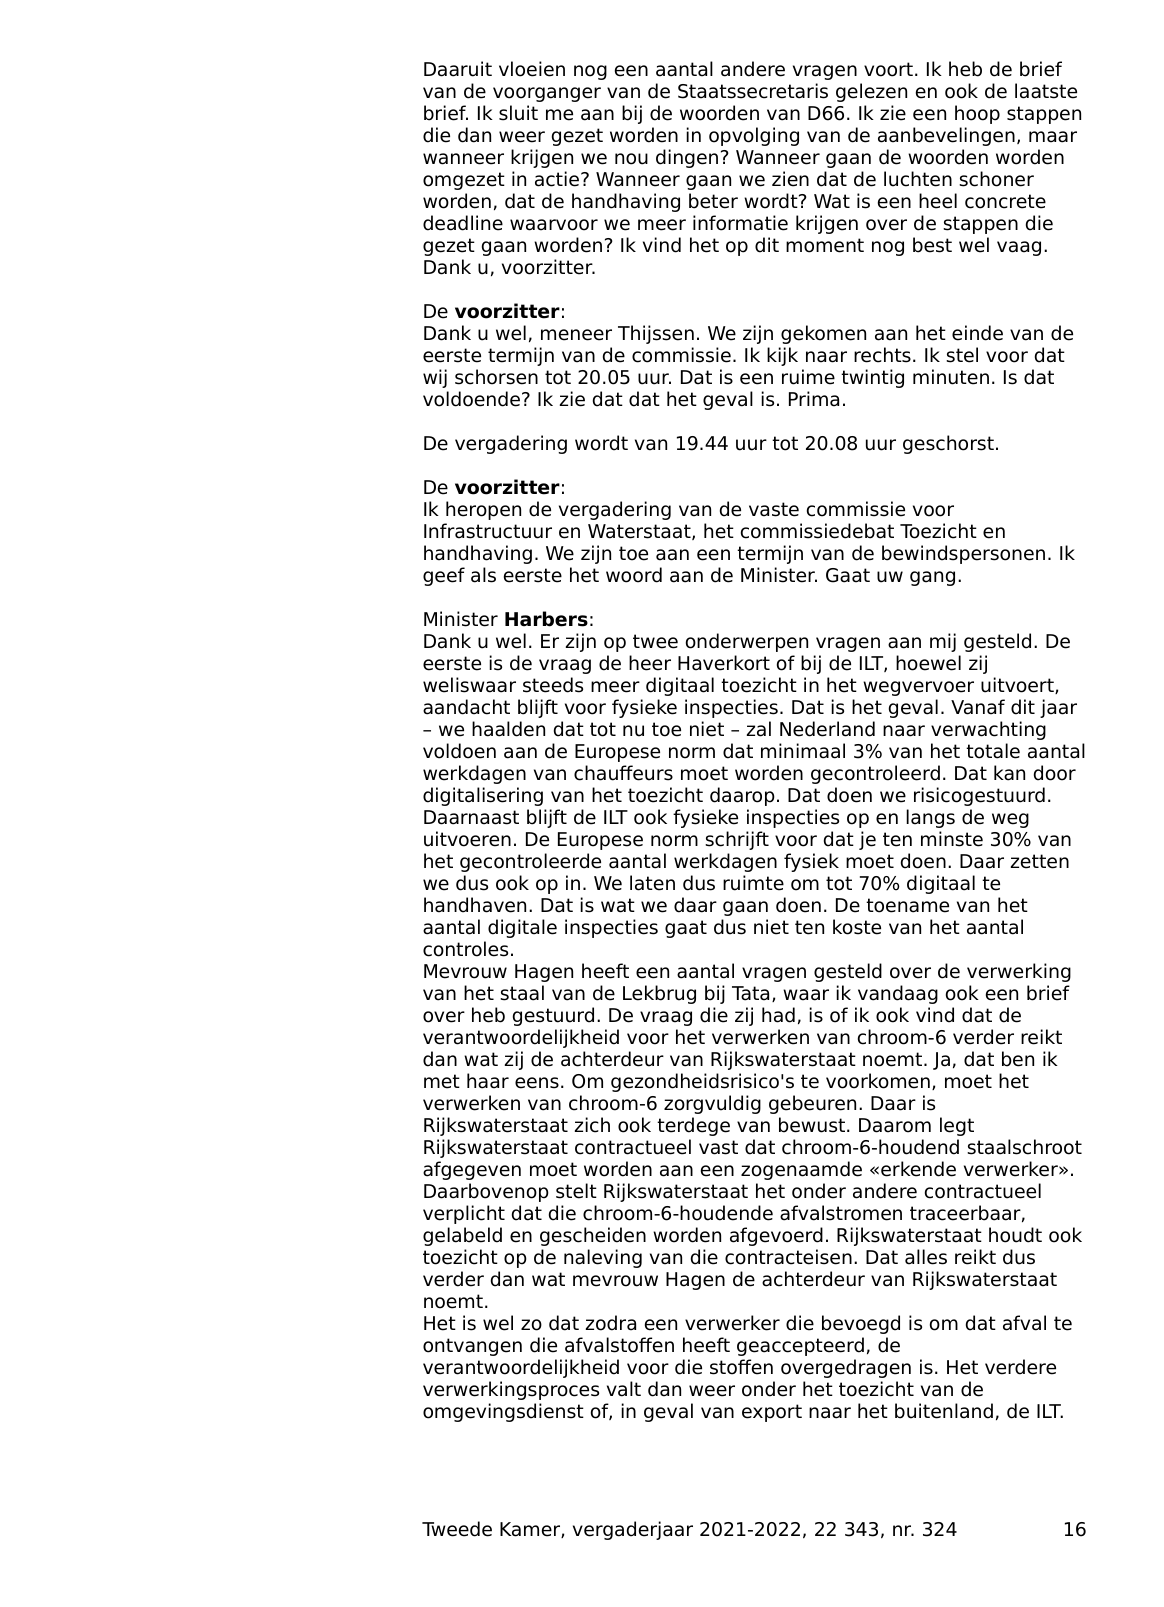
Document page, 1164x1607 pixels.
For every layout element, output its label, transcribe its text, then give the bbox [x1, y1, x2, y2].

text Het is wel zo dat zodra een verwerker die bevoegd is om dat afval te ontvangen die afvalstoffen heeft geaccepteerd, de verantwoordelijkheid voor die stoffen overgedragen is. Het verdere verwerkingsproces valt dan weer onder het toezicht van de omgevingsdienst of, in geval van export naar het buitenland, de ILT. [422, 1313, 1087, 1423]
text Dank u wel. Er zijn op twee onderwerpen vragen aan mij gesteld. De eerste is de vraag de heer Haverkort of bij de ILT, hoewel zij weliswaar steeds meer digitaal toezicht in het wegvervoer uitvoert, aandacht blijft voor fysieke inspecties. Dat is het geval. Vanaf dit jaar – we haalden dat tot nu toe niet – zal Nederland naar verwachting voldoen aan de Europese norm dat minimaal 3% van het totale aantal werkdagen van chauffeurs moet worden gecontroleerd. Dat kan door digitalisering van het toezicht daarop. Dat doen we risicogestuurd. Daarnaast blijft de ILT ook fysieke inspecties op en langs de weg uitvoeren. De Europese norm schrijft voor dat je ten minste 30% van het gecontroleerde aantal werkdagen fysiek moet doen. Daar zetten we dus ook op in. We laten dus ruimte om tot 70% digitaal te handhaven. Dat is wat we daar gaan doen. De toename van het aantal digitale inspecties gaat dus niet ten koste van het aantal controles. [422, 631, 1087, 961]
text Ik heropen de vergadering van de vaste commissie voor Infrastructuur en Waterstaat, het commissiedebat Toezicht en handhaving. We zijn toe aan een termijn van de bewindspersonen. Ik geef als eerste het woord aan de Minister. Gaat uw gang. [422, 499, 1087, 587]
text De voorzitter: [422, 477, 1087, 499]
text De voorzitter: [422, 301, 1087, 323]
text Dank u, voorzitter. [422, 257, 1087, 279]
text Minister Harbers: [422, 609, 1087, 631]
text Dank u wel, meneer Thijssen. We zijn gekomen aan het einde van de eerste termijn van de commissie. Ik kijk naar rechts. Ik stel voor dat wij schorsen tot 20.05 uur. Dat is een ruime twintig minuten. Is dat voldoende? Ik zie dat dat het geval is. Prima. [422, 323, 1087, 411]
text De vergadering wordt van 19.44 uur tot 20.08 uur geschorst. [422, 433, 1087, 455]
text Daaruit vloeien nog een aantal andere vragen voort. Ik heb de brief van de voorganger van de Staatssecretaris gelezen en ook de laatste brief. Ik sluit me aan bij de woorden van D66. Ik zie een hoop stappen die dan weer gezet worden in opvolging van de aanbevelingen, maar wanneer krijgen we nou dingen? Wanneer gaan de woorden worden omgezet in actie? Wanneer gaan we zien dat de luchten schoner worden, dat de handhaving beter wordt? Wat is een heel concrete deadline waarvoor we meer informatie krijgen over de stappen die gezet gaan worden? Ik vind het op dit moment nog best wel vaag. [422, 59, 1087, 257]
text Mevrouw Hagen heeft een aantal vragen gesteld over de verwerking van het staal van de Lekbrug bij Tata, waar ik vandaag ook een brief over heb gestuurd. De vraag die zij had, is of ik ook vind dat de verantwoordelijkheid voor het verwerken van chroom-6 verder reikt dan wat zij de achterdeur van Rijkswaterstaat noemt. Ja, dat ben ik met haar eens. Om gezondheidsrisico's te voorkomen, moet het verwerken van chroom-6 zorgvuldig gebeuren. Daar is Rijkswaterstaat zich ook terdege van bewust. Daarom legt Rijkswaterstaat contractueel vast dat chroom-6-houdend staalschroot afgegeven moet worden aan een zogenaamde «erkende verwerker». Daarbovenop stelt Rijkswaterstaat het onder andere contractueel verplicht dat die chroom-6-houdende afvalstromen traceerbaar, gelabeld en gescheiden worden afgevoerd. Rijkswaterstaat houdt ook toezicht op de naleving van die contracteisen. Dat alles reikt dus verder dan wat mevrouw Hagen de achterdeur van Rijkswaterstaat noemt. [422, 961, 1087, 1313]
